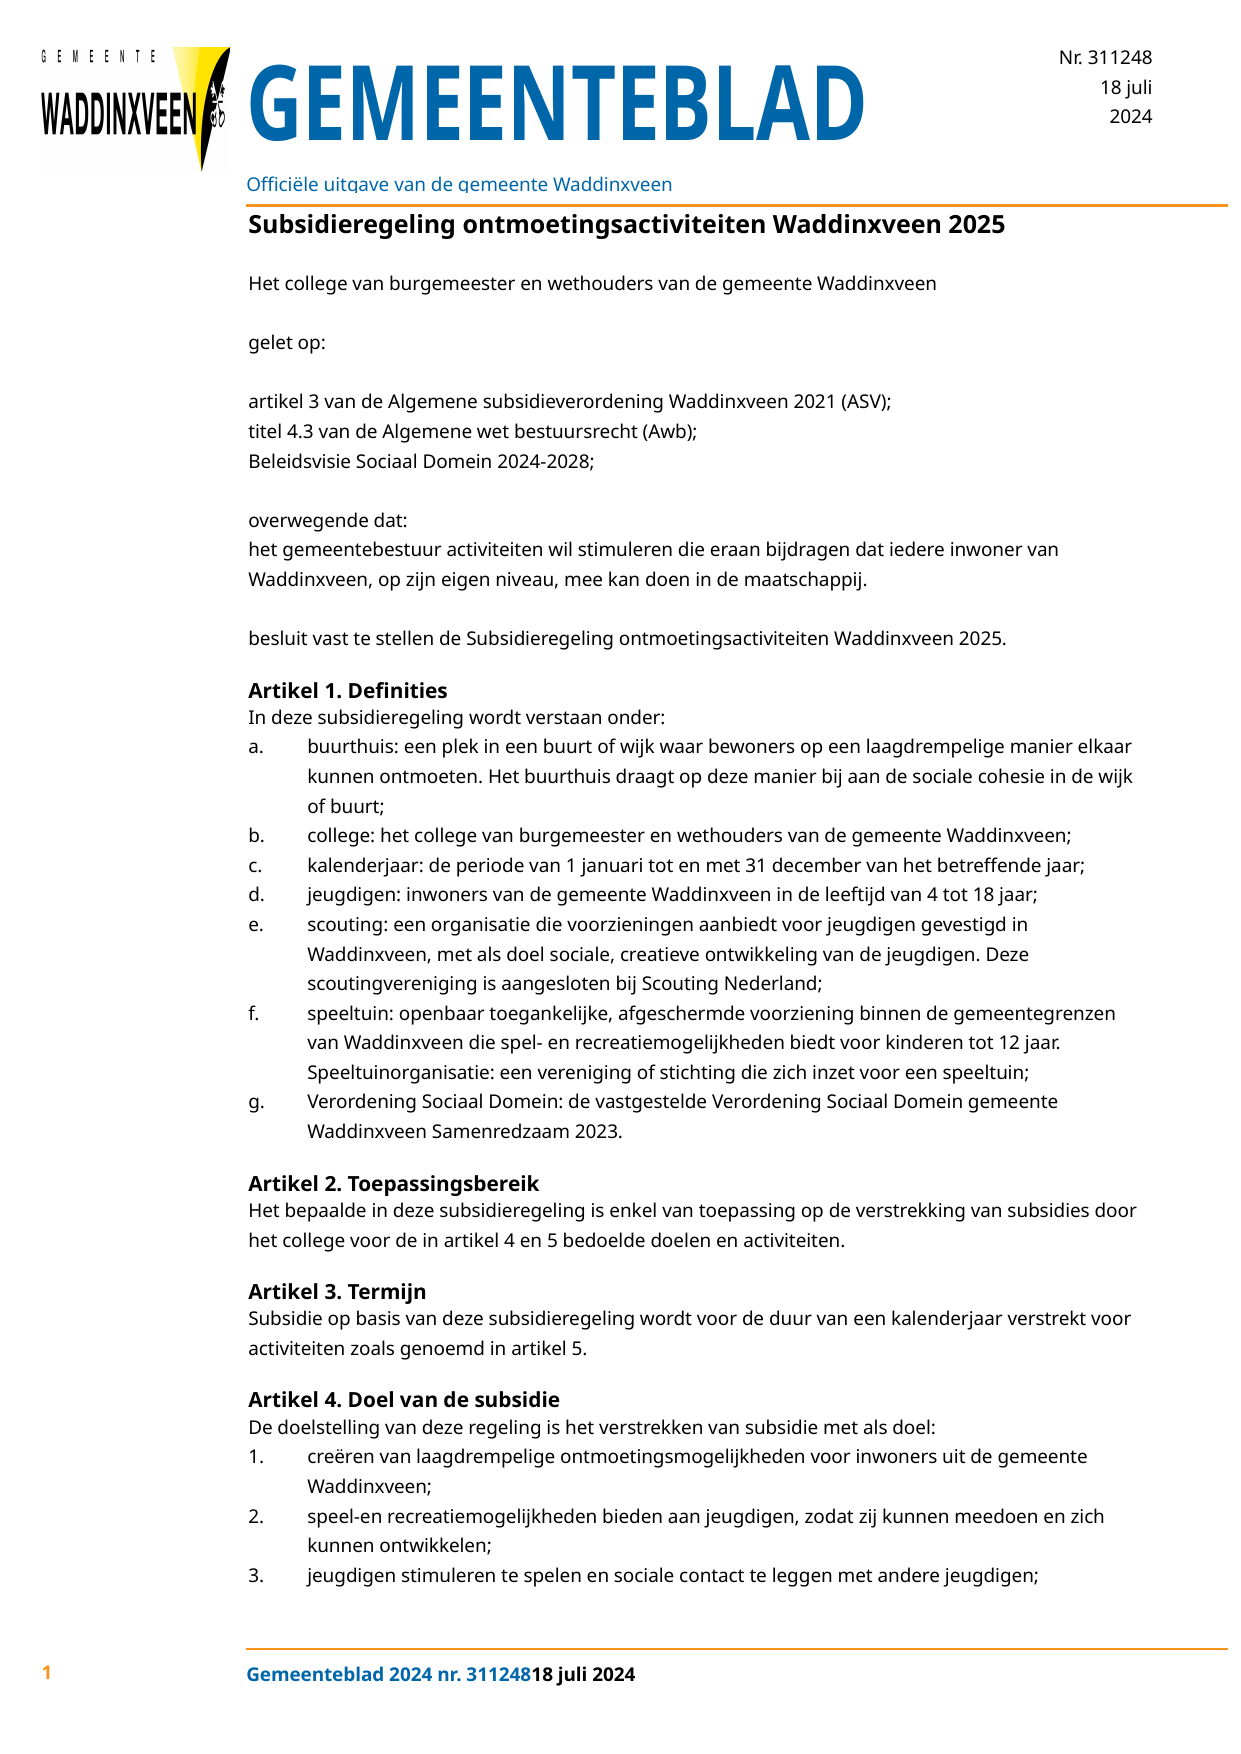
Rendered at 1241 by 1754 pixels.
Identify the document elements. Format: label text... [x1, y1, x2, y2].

text besluit vast te stellen de Subsidieregeling ontmoetingsactiviteiten Waddinxveen 2025. [248, 625, 1152, 651]
list speeltuin: openbaar toegankelijke, afgeschermde voorziening binnen de gemeentegrenzen van Waddinxveen die spel- en recreatiemogelijkheden biedt voor kinderen tot 12 jaar. [248, 1000, 1152, 1055]
list jeugdigen stimuleren te spelen en sociale contact te leggen met andere jeugdigen; [248, 1562, 1152, 1588]
text Subsidie op basis van deze subsidieregeling wordt voor de duur van een kalenderjaar verstrekt voor activiteiten zoals genoemd in artikel 5. [248, 1306, 1152, 1361]
text gelet op: [248, 329, 1152, 355]
text Het bepaalde in deze subsidieregeling is enkel van toepassing op de verstrekking van subsidies door het college voor de in artikel 4 en 5 bedoelde doelen en activiteiten. [248, 1197, 1152, 1252]
text De doelstelling van deze regeling is het verstrekken van subsidie met als doel: [248, 1414, 1152, 1440]
list jeugdigen: inwoners van de gemeente Waddinxveen in de leeftijd van 4 tot 18 jaar; [248, 882, 1152, 907]
list Verordening Sociaal Domein: de vastgestelde Verordening Sociaal Domein gemeente Waddinxveen Samenredzaam 2023. [248, 1089, 1152, 1144]
list college: het college van burgemeester en wethouders van de gemeente Waddinxveen; [248, 822, 1152, 848]
text Beleidsvisie Sociaal Domein 2024-2028; [248, 448, 1152, 473]
text Artikel 4. Doel van de subsidie [248, 1386, 1152, 1414]
text Artikel 1. Definities [248, 676, 1152, 704]
text Het college van burgemeester en wethouders van de gemeente Waddinxveen [248, 270, 1152, 296]
list scouting: een organisatie die voorzieningen aanbiedt voor jeugdigen gevestigd in Waddinxveen, met als doel sociale, creatieve ontwikkeling van de jeugdigen. Deze scoutingvereniging is aangesloten bij Scouting Nederland; [248, 911, 1152, 996]
text het gemeentebestuur activiteiten wil stimuleren die eraan bijdragen dat iedere inwoner van Waddinxveen, op zijn eigen niveau, mee kan doen in de maatschappij. [248, 537, 1152, 592]
list kalenderjaar: de periode van 1 januari tot en met 31 december van het betreffende jaar; [248, 852, 1152, 878]
list Speeltuinorganisatie: een vereniging of stichting die zich inzet voor een speeltuin; [248, 1059, 1152, 1085]
text titel 4.3 van de Algemene wet bestuursrecht (Awb); [248, 418, 1152, 444]
text Artikel 3. Termijn [248, 1277, 1152, 1306]
text Artikel 2. Toepassingsbereik [248, 1169, 1152, 1197]
text Subsidieregeling ontmoetingsactiviteiten Waddinxveen 2025 [248, 207, 1152, 241]
list creëren van laagdrempelige ontmoetingsmogelijkheden voor inwoners uit de gemeente Waddinxveen; [248, 1444, 1152, 1499]
text In deze subsidieregeling wordt verstaan onder: [248, 704, 1152, 730]
list speel-en recreatiemogelijkheden bieden aan jeugdigen, zodat zij kunnen meedoen en zich kunnen ontwikkelen; [248, 1503, 1152, 1558]
text artikel 3 van de Algemene subsidieverordening Waddinxveen 2021 (ASV); [248, 389, 1152, 414]
picture [41, 47, 231, 172]
text overwegende dat: [248, 507, 1152, 533]
list buurthuis: een plek in een buurt of wijk waar bewoners op een laagdrempelige manier elkaar kunnen ontmoeten. Het buurthuis draagt op deze manier bij aan de sociale cohesie in de wijk of buurt; [248, 734, 1152, 819]
